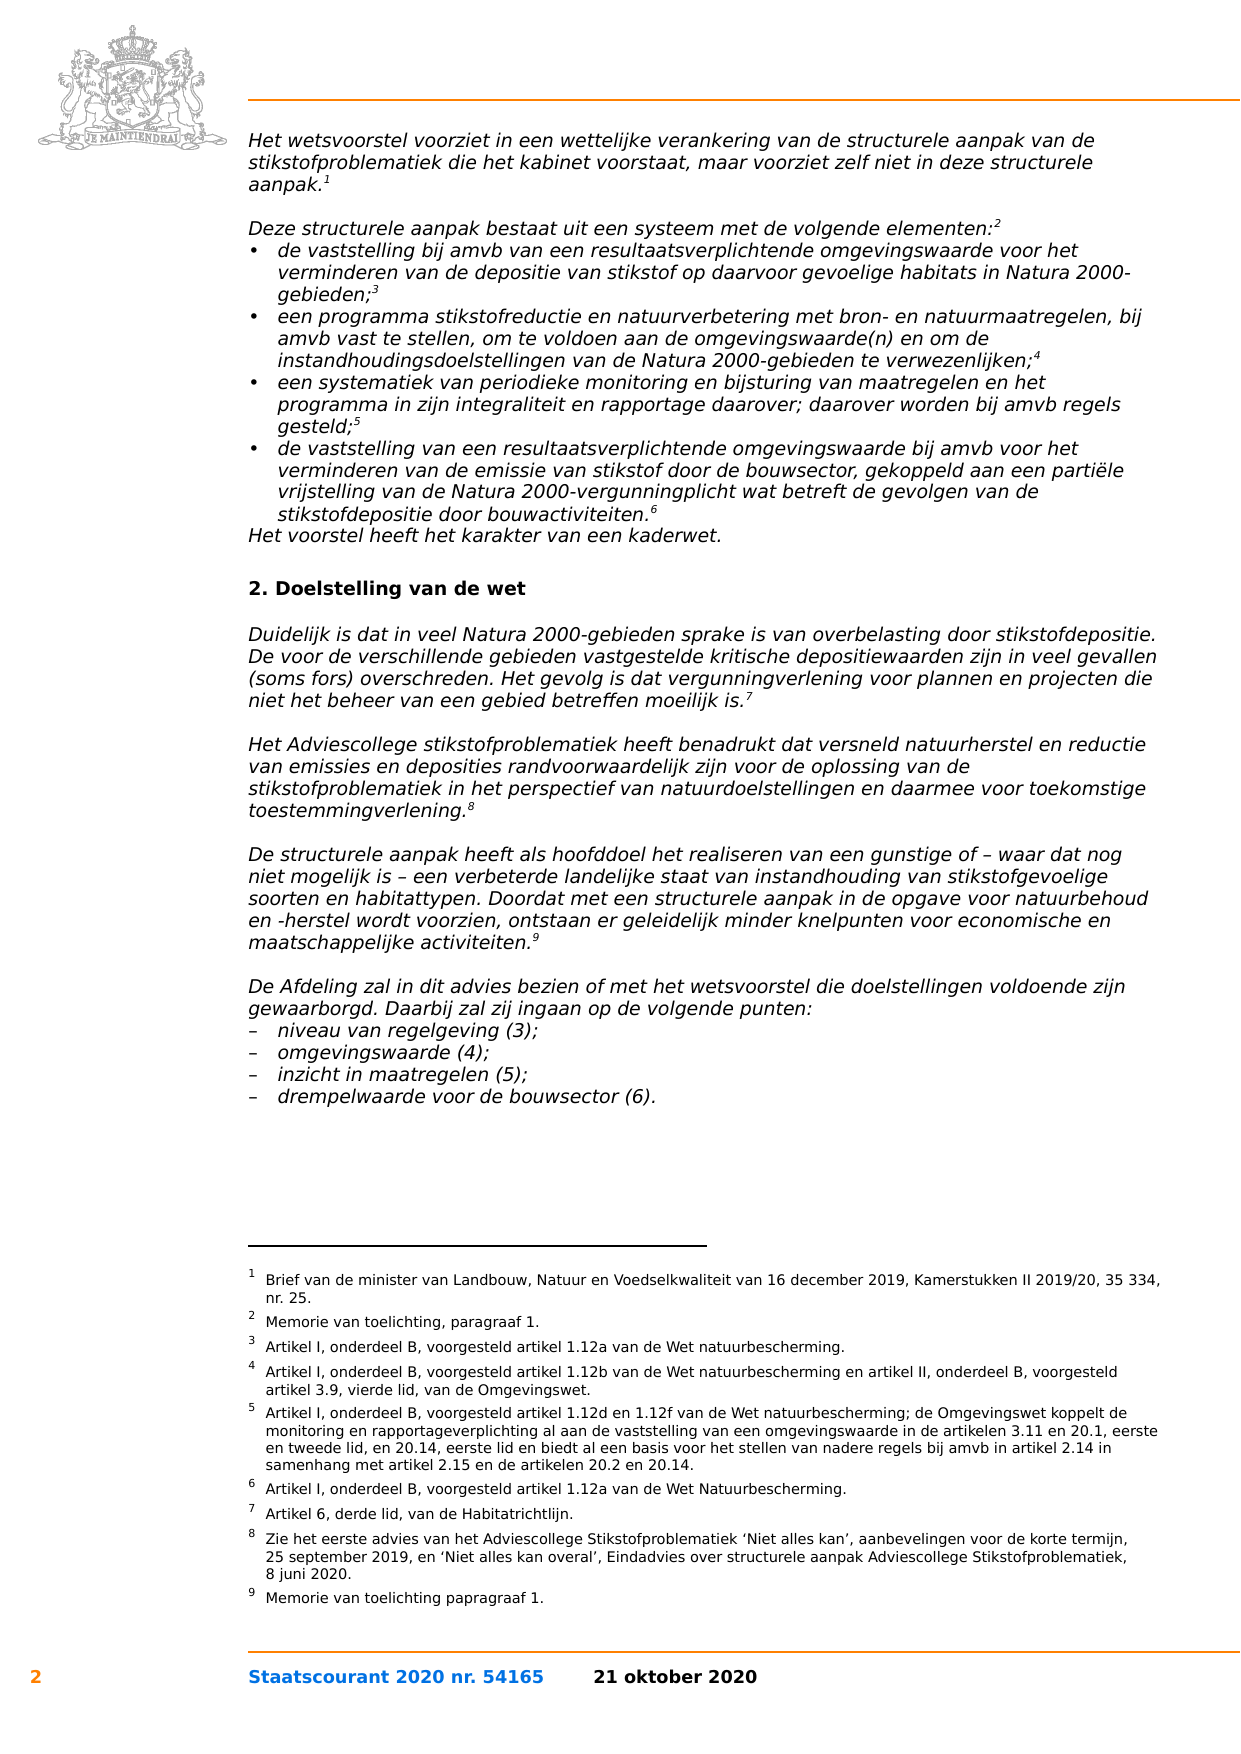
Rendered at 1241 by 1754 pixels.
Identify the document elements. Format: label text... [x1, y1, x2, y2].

subtitle 2. Doelstelling van de wet [248, 577, 1163, 599]
text – niveau van regelgeving (3); [248, 1020, 1163, 1042]
text Memorie van toelichting papragraaf 1. [248, 1586, 1163, 1608]
text Zie het eerste advies van het Adviescollege Stikstofproblematiek ‘Niet alles kan’, aanbevelingen voor de korte termijn, 25 september 2019, en ‘Niet alles kan overal’, Eindadvies over structurele aanpak Adviescollege Stikstofproblematiek, 8 juni 2020. [248, 1527, 1163, 1583]
text Memorie van toelichting, paragraaf 1. [248, 1309, 1163, 1332]
text • de vaststelling van een resultaatsverplichtende omgevingswaarde bij amvb voor het verminderen van de emissie van stikstof door de bouwsector, gekoppeld aan een partiële vrijstelling van de Natura 2000-vergunningplicht wat betreft de gevolgen van de stikstofdepositie door bouwactiviteiten. [248, 437, 1163, 525]
text – omgevingswaarde (4); [248, 1042, 1163, 1064]
text De Afdeling zal in dit advies bezien of met het wetsvoorstel die doelstellingen voldoende zijn gewaarborgd. Daarbij zal zij ingaan op de volgende punten: [248, 976, 1163, 1020]
text Deze structurele aanpak bestaat uit een systeem met de volgende elementen: [248, 218, 1163, 240]
text Het voorstel heeft het karakter van een kaderwet. [248, 525, 1163, 547]
text – inzicht in maatregelen (5); [248, 1064, 1163, 1086]
text Het wetsvoorstel voorziet in een wettelijke verankering van de structurele aanpak van de stikstofproblematiek die het kabinet voorstaat, maar voorziet zelf niet in deze structurele aanpak. [248, 130, 1163, 196]
text De structurele aanpak heeft als hoofddoel het realiseren van een gunstige of – waar dat nog niet mogelijk is – een verbeterde landelijke staat van instandhouding van stikstofgevoelige soorten en habitattypen. Doordat met een structurele aanpak in de opgave voor natuurbehoud en -herstel wordt voorzien, ontstaan er geleidelijk minder knelpunten voor economische en maatschappelijke activiteiten. [248, 844, 1163, 954]
text • een systematiek van periodieke monitoring en bijsturing van maatregelen en het programma in zijn integraliteit en rapportage daarover; daarover worden bij amvb regels gesteld; [248, 372, 1163, 437]
text – drempelwaarde voor de bouwsector (6). [248, 1086, 1163, 1108]
text Brief van de minister van Landbouw, Natuur en Voedselkwaliteit van 16 december 2019, Kamerstukken II 2019/20, 35 334, nr. 25. [248, 1268, 1163, 1307]
text Artikel I, onderdeel B, voorgesteld artikel 1.12a van de Wet Natuurbescherming. [248, 1477, 1163, 1499]
text Het Adviescollege stikstofproblematiek heeft benadrukt dat versneld natuurherstel en reductie van emissies en deposities randvoorwaardelijk zijn voor de oplossing van de stikstofproblematiek in het perspectief van natuurdoelstellingen en daarmee voor toekomstige toestemmingverlening. [248, 734, 1163, 822]
text Artikel 6, derde lid, van de Habitatrichtlijn. [248, 1502, 1163, 1524]
picture [38, 25, 227, 150]
text Artikel I, onderdeel B, voorgesteld artikel 1.12b van de Wet natuurbescherming en artikel II, onderdeel B, voorgesteld artikel 3.9, vierde lid, van de Omgevingswet. [248, 1359, 1163, 1398]
text Duidelijk is dat in veel Natura 2000-gebieden sprake is van overbelasting door stikstofdepositie. De voor de verschillende gebieden vastgestelde kritische depositiewaarden zijn in veel gevallen (soms fors) overschreden. Het gevolg is dat vergunningverlening voor plannen en projecten die niet het beheer van een gebied betreffen moeilijk is. [248, 624, 1163, 712]
text • de vaststelling bij amvb van een resultaatsverplichtende omgevingswaarde voor het verminderen van de depositie van stikstof op daarvoor gevoelige habitats in Natura 2000-gebieden; [248, 240, 1163, 306]
text Artikel I, onderdeel B, voorgesteld artikel 1.12d en 1.12f van de Wet natuurbescherming; de Omgevingswet koppelt de monitoring en rapportageverplichting al aan de vaststelling van een omgevingswaarde in de artikelen 3.11 en 20.1, eerste en tweede lid, en 20.14, eerste lid en biedt al een basis voor het stellen van nadere regels bij amvb in artikel 2.14 in samenhang met artikel 2.15 en de artikelen 20.2 en 20.14. [248, 1401, 1163, 1474]
text Artikel I, onderdeel B, voorgesteld artikel 1.12a van de Wet natuurbescherming. [248, 1334, 1163, 1357]
text • een programma stikstofreductie en natuurverbetering met bron- en natuurmaatregelen, bij amvb vast te stellen, om te voldoen aan de omgevingswaarde(n) en om de instandhoudingsdoelstellingen van de Natura 2000-gebieden te verwezenlijken; [248, 306, 1163, 372]
